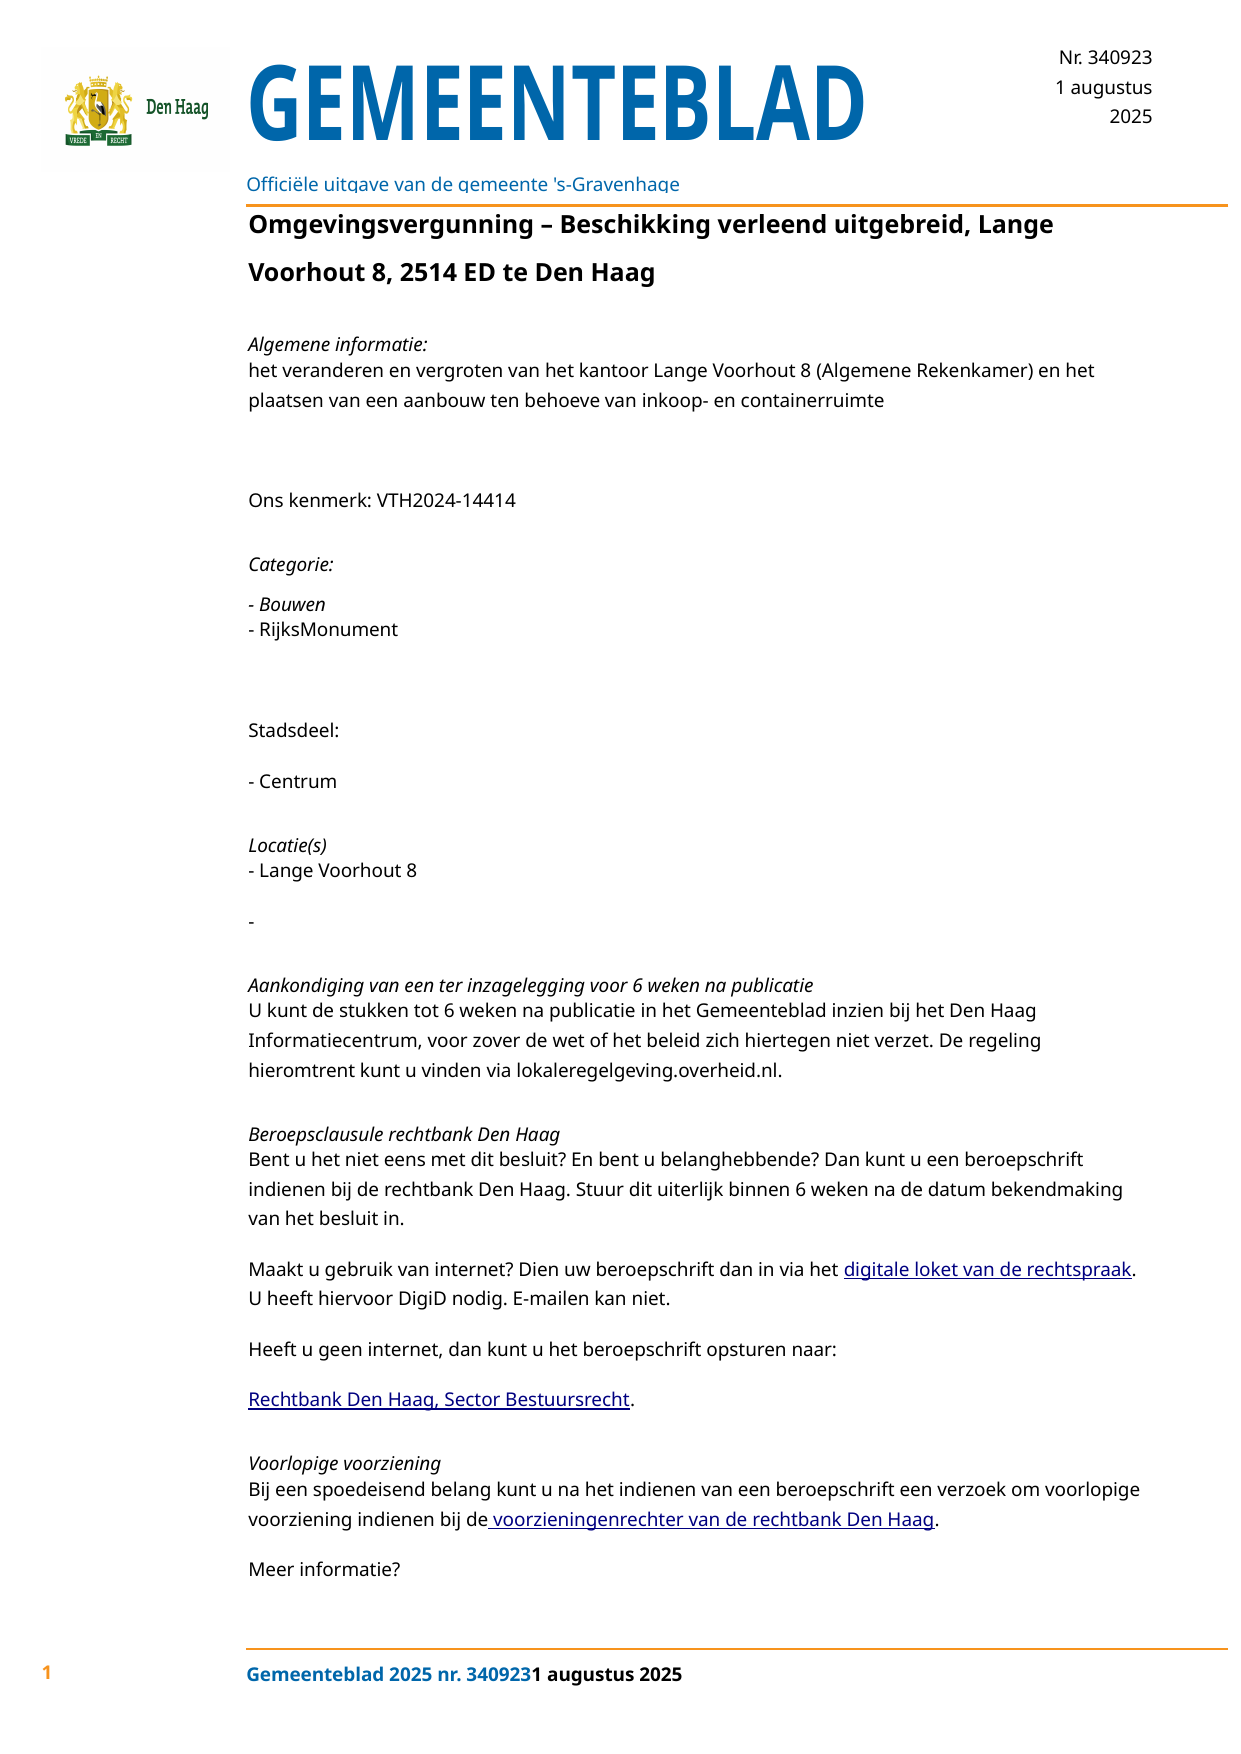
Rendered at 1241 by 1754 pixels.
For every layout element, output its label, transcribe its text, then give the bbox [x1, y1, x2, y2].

text Omgevingsvergunning – Beschikking verleend uitgebreid, Lange Voorhout 8, 2514 ED te Den Haag [248, 207, 1152, 288]
text U kunt de stukken tot 6 weken na publicatie in het Gemeenteblad inzien bij het Den Haag Informatiecentrum, voor zover de wet of het beleid zich hiertegen niet verzet. De regeling hieromtrent kunt u vinden via lokaleregelgeving.overheid.nl. [248, 998, 1152, 1082]
text Meer informatie? [248, 1556, 1152, 1582]
text - RijksMonument [248, 617, 1152, 642]
text Beroepsclausule rechtbank Den Haag [248, 1121, 1152, 1146]
text Locatie(s) [248, 832, 1152, 857]
text Maakt u gebruik van internet? Dien uw beroepschrift dan in via het digitale loket van de rechtspraak. U heeft hiervoor DigiD nodig. E-mailen kan niet. [248, 1256, 1152, 1311]
text het veranderen en vergroten van het kantoor Lange Voorhout 8 (Algemene Rekenkamer) en het plaatsen van een aanbouw ten behoeve van inkoop- en containerruimte [248, 357, 1152, 412]
text Bent u het niet eens met dit besluit? En bent u belanghebbende? Dan kunt u een beroepschrift indienen bij de rechtbank Den Haag. Stuur dit uiterlijk binnen 6 weken na de datum bekendmaking van het besluit in. [248, 1146, 1152, 1231]
text Algemene informatie: [248, 331, 1152, 357]
text Aankondiging van een ter inzagelegging voor 6 weken na publicatie [248, 972, 1152, 998]
text - [248, 908, 1152, 934]
text Rechtbank Den Haag, Sector Bestuursrecht. [248, 1386, 1152, 1412]
text Ons kenmerk: VTH2024-14414 [248, 488, 1152, 513]
text Bij een spoedeisend belang kunt u na het indienen van een beroepschrift een verzoek om voorlopige voorziening indienen bij de voorzieningenrechter van de rechtbank Den Haag. [248, 1476, 1152, 1531]
text Stadsdeel: [248, 717, 1152, 743]
text - Bouwen [248, 591, 1152, 617]
picture [41, 47, 231, 172]
text Categorie: [248, 552, 1152, 577]
text Heeft u geen internet, dan kunt u het beroepschrift opsturen naar: [248, 1336, 1152, 1362]
text - Centrum [248, 768, 1152, 793]
text - Lange Voorhout 8 [248, 857, 1152, 883]
text Voorlopige voorziening [248, 1450, 1152, 1476]
